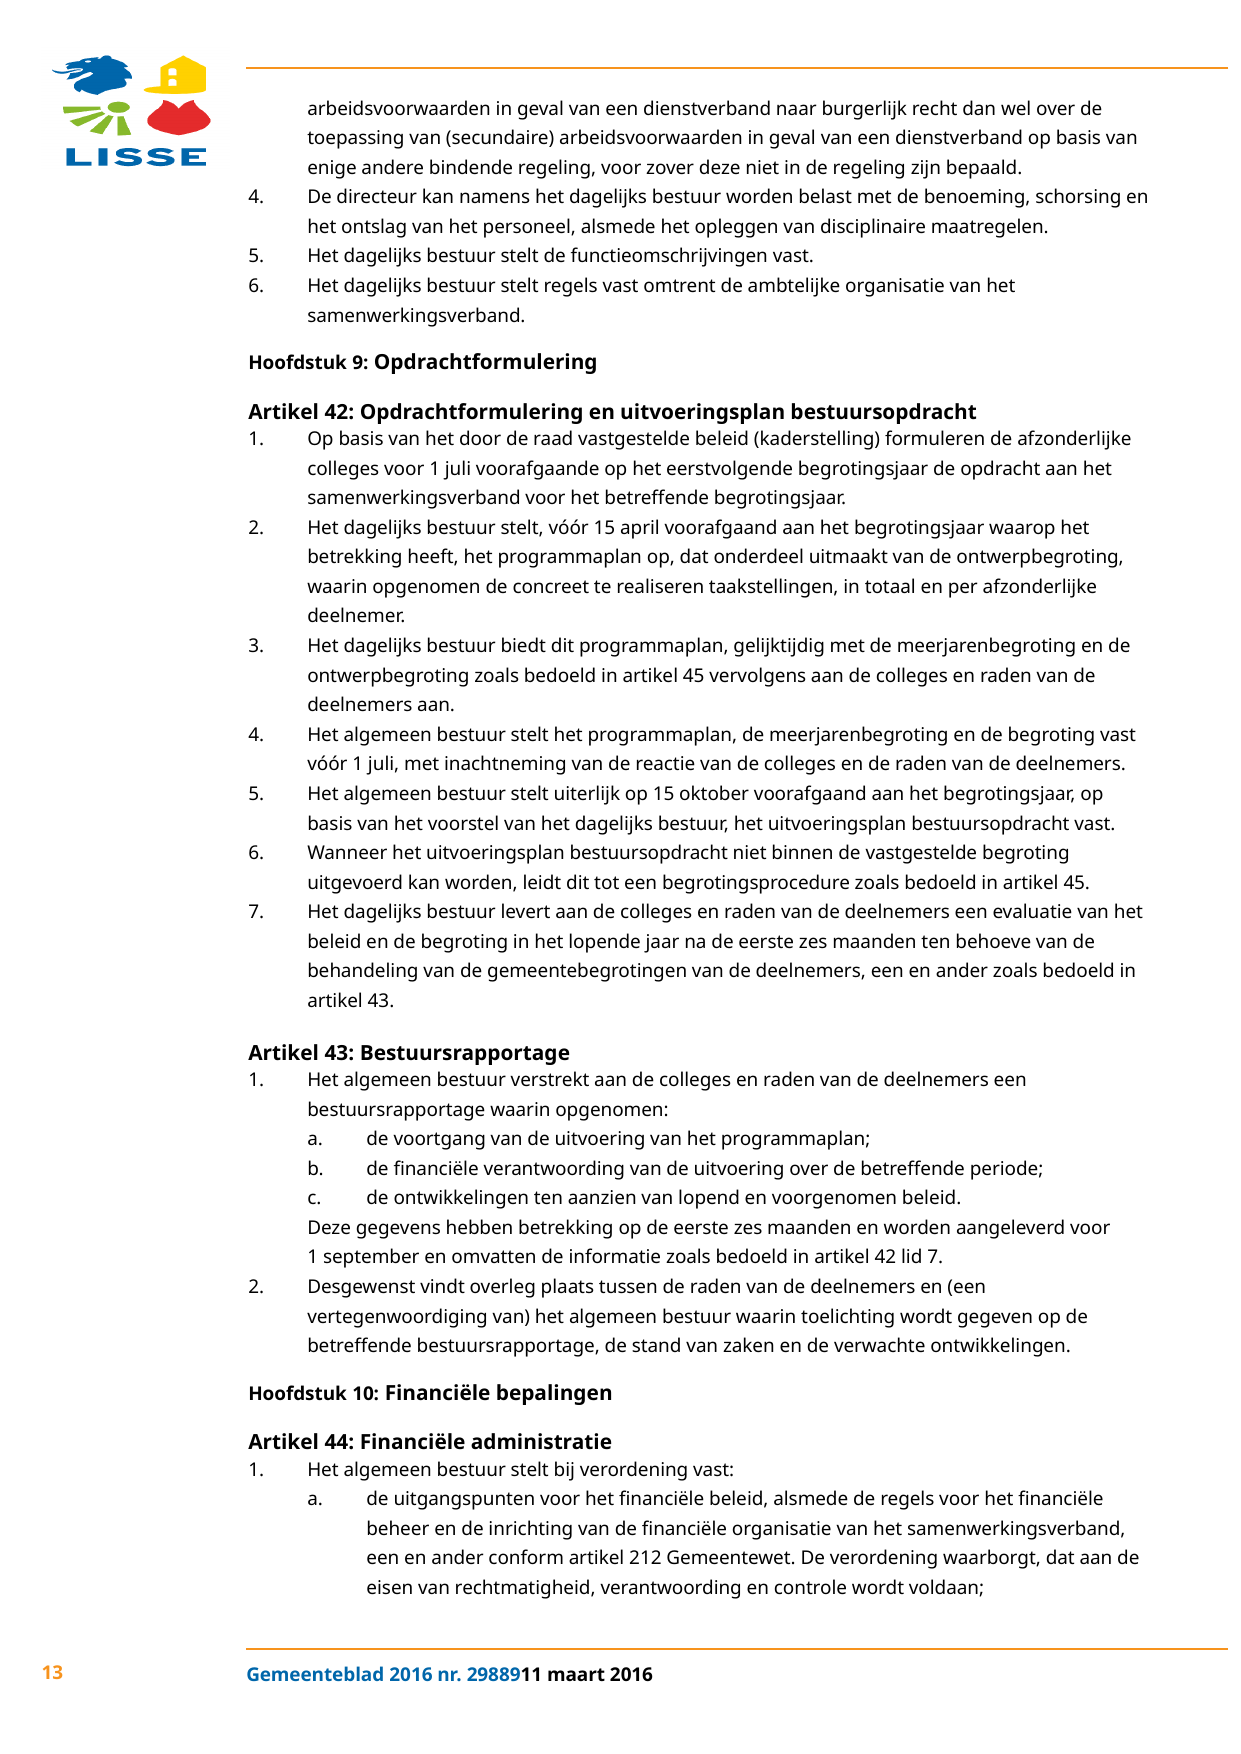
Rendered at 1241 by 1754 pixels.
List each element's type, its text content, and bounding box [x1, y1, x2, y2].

list Het dagelijks bestuur biedt dit programmaplan, gelijktijdig met de meerjarenbegroting en de ontwerpbegroting zoals bedoeld in artikel 45 vervolgens aan de colleges en raden van de deelnemers aan. [248, 632, 1152, 717]
text Artikel 44: Financiële administratie [248, 1427, 1152, 1456]
text Hoofdstuk 10: Financiële bepalingen [248, 1378, 1152, 1406]
list Wanneer het uitvoeringsplan bestuursopdracht niet binnen de vastgestelde begroting uitgevoerd kan worden, leidt dit tot een begrotingsprocedure zoals bedoeld in artikel 45. [248, 839, 1152, 895]
list Het dagelijks bestuur stelt de functieomschrijvingen vast. [248, 243, 1152, 268]
list Het dagelijks bestuur stelt regels vast omtrent de ambtelijke organisatie van het samenwerkingsverband. [248, 272, 1152, 328]
text Hoofdstuk 9: Opdrachtformulering [248, 347, 1152, 376]
list De directeur kan namens het dagelijks bestuur worden belast met de benoeming, schorsing en het ontslag van het personeel, alsmede het opleggen van disciplinaire maatregelen. [248, 183, 1152, 239]
list de voortgang van de uitvoering van het programmaplan; [307, 1125, 1152, 1151]
list Desgewenst vindt overleg plaats tussen de raden van de deelnemers en (een vertegenwoordiging van) het algemeen bestuur waarin toelichting wordt gegeven op de betreffende bestuursrapportage, de stand van zaken en de verwachte ontwikkelingen. [248, 1273, 1152, 1358]
list Het algemeen bestuur stelt het programmaplan, de meerjarenbegroting en de begroting vast vóór 1 juli, met inachtneming van de reactie van de colleges en de raden van de deelnemers. [248, 721, 1152, 776]
list de uitgangspunten voor het financiële beleid, alsmede de regels voor het financiële beheer en de inrichting van de financiële organisatie van het samenwerkingsverband, een en ander conform artikel 212 Gemeentewet. De verordening waarborgt, dat aan de eisen van rechtmatigheid, verantwoording en controle wordt voldaan; [307, 1485, 1152, 1600]
list de ontwikkelingen ten aanzien van lopend en voorgenomen beleid. [307, 1184, 1152, 1210]
list Het dagelijks bestuur levert aan de colleges en raden van de deelnemers een evaluatie van het beleid en de begroting in het lopende jaar na de eerste zes maanden ten behoeve van de behandeling van de gemeentebegrotingen van de deelnemers, een en ander zoals bedoeld in artikel 43. [248, 898, 1152, 1013]
list Het algemeen bestuur verstrekt aan de colleges en raden van de deelnemers een bestuursrapportage waarin opgenomen: [248, 1066, 1152, 1121]
picture [41, 47, 231, 172]
text Artikel 43: Bestuursrapportage [248, 1038, 1152, 1066]
list Het algemeen bestuur stelt bij verordening vast: [248, 1456, 1152, 1481]
list Het algemeen bestuur stelt uiterlijk op 15 oktober voorafgaand aan het begrotingsjaar, op basis van het voorstel van het dagelijks bestuur, het uitvoeringsplan bestuursopdracht vast. [248, 780, 1152, 836]
list Het dagelijks bestuur stelt, vóór 15 april voorafgaand aan het begrotingsjaar waarop het betrekking heeft, het programmaplan op, dat onderdeel uitmaakt van de ontwerpbegroting, waarin opgenomen de concreet te realiseren taakstellingen, in totaal en per afzonderlijke deelnemer. [248, 514, 1152, 628]
list arbeidsvoorwaarden in geval van een dienstverband naar burgerlijk recht dan wel over de toepassing van (secundaire) arbeidsvoorwaarden in geval van een dienstverband op basis van enige andere bindende regeling, voor zover deze niet in de regeling zijn bepaald. [248, 95, 1152, 180]
text Artikel 42: Opdrachtformulering en uitvoeringsplan bestuursopdracht [248, 397, 1152, 425]
list Deze gegevens hebben betrekking op de eerste zes maanden en worden aangeleverd voor 1 september en omvatten de informatie zoals bedoeld in artikel 42 lid 7. [248, 1214, 1152, 1269]
list de financiële verantwoording van de uitvoering over de betreffende periode; [307, 1155, 1152, 1181]
list Op basis van het door de raad vastgestelde beleid (kaderstelling) formuleren de afzonderlijke colleges voor 1 juli voorafgaande op het eerstvolgende begrotingsjaar de opdracht aan het samenwerkingsverband voor het betreffende begrotingsjaar. [248, 425, 1152, 510]
